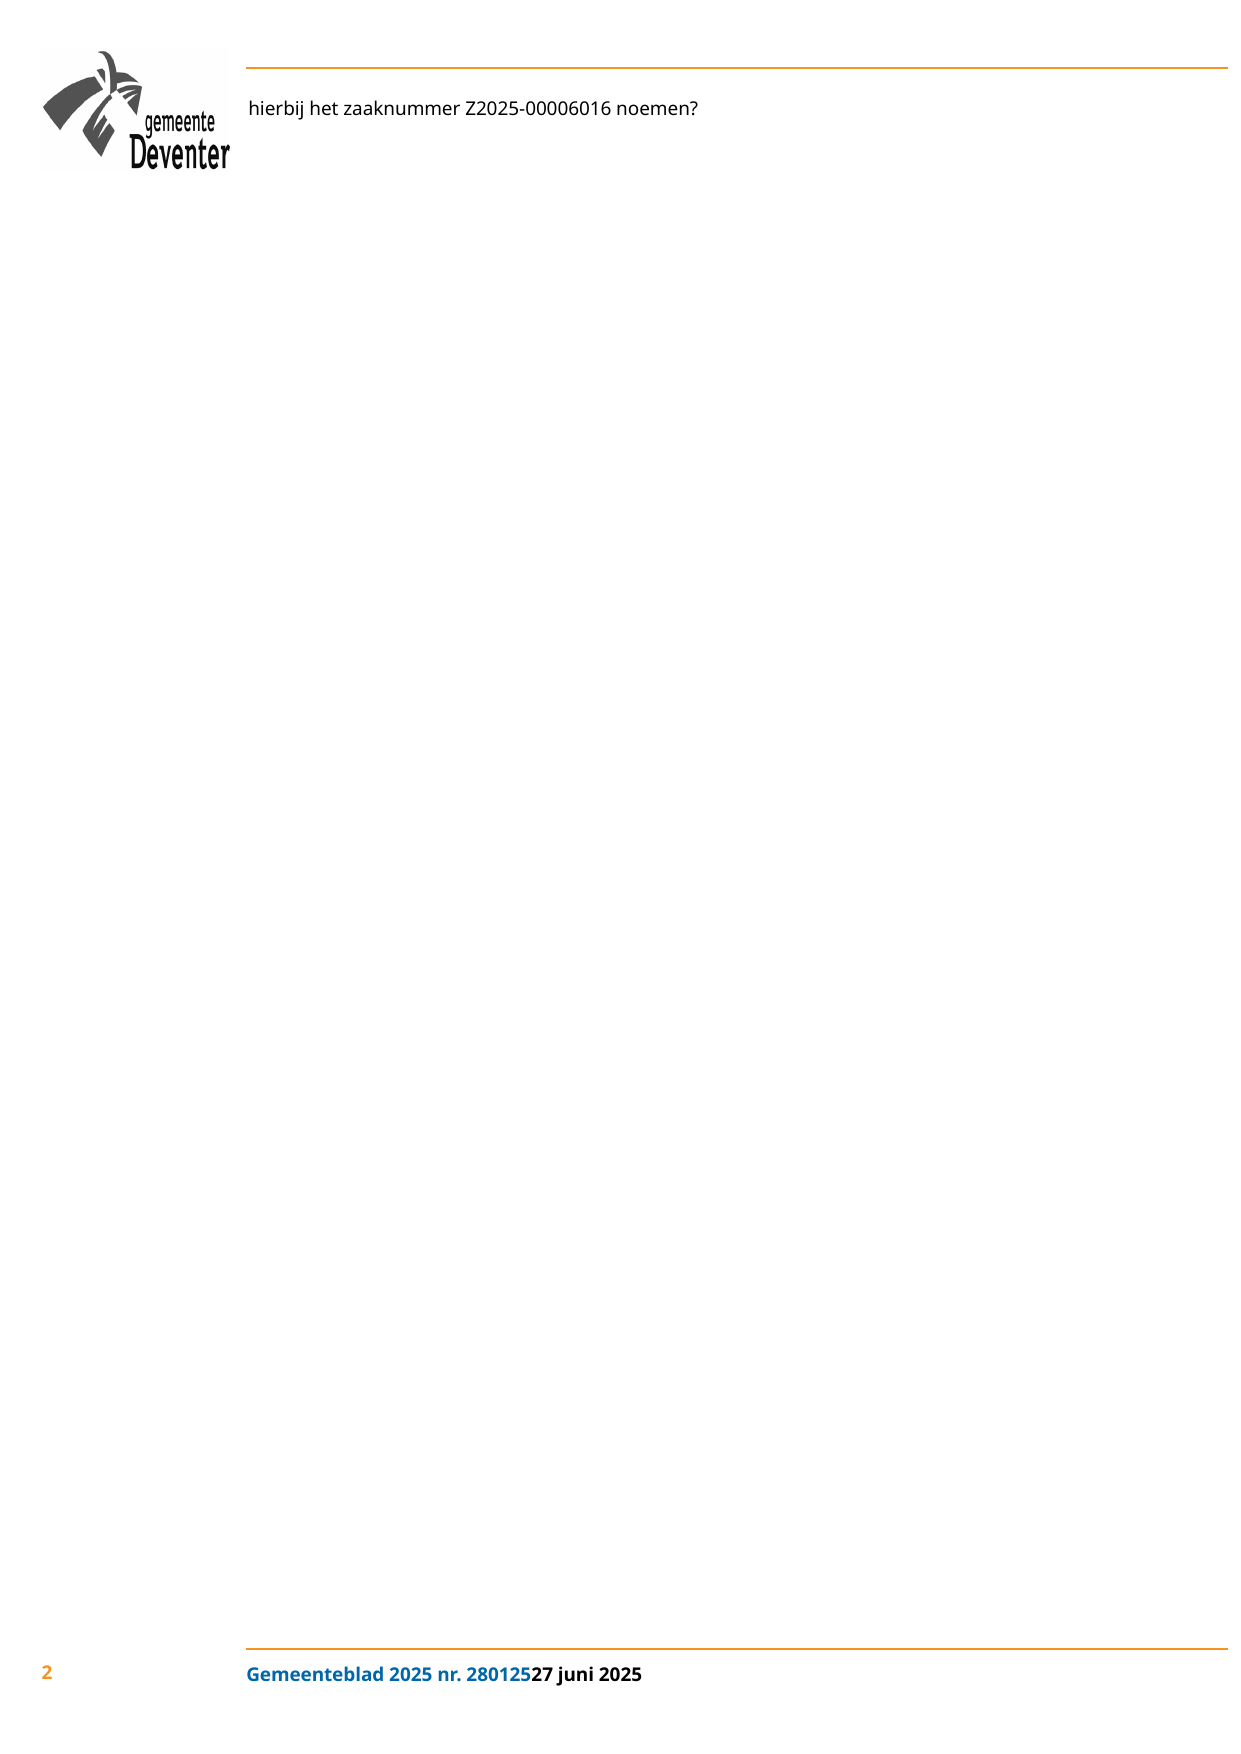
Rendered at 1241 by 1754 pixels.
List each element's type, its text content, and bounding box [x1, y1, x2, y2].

text hierbij het zaaknummer Z2025-00006016 noemen? [248, 95, 1152, 121]
picture [41, 47, 231, 172]
